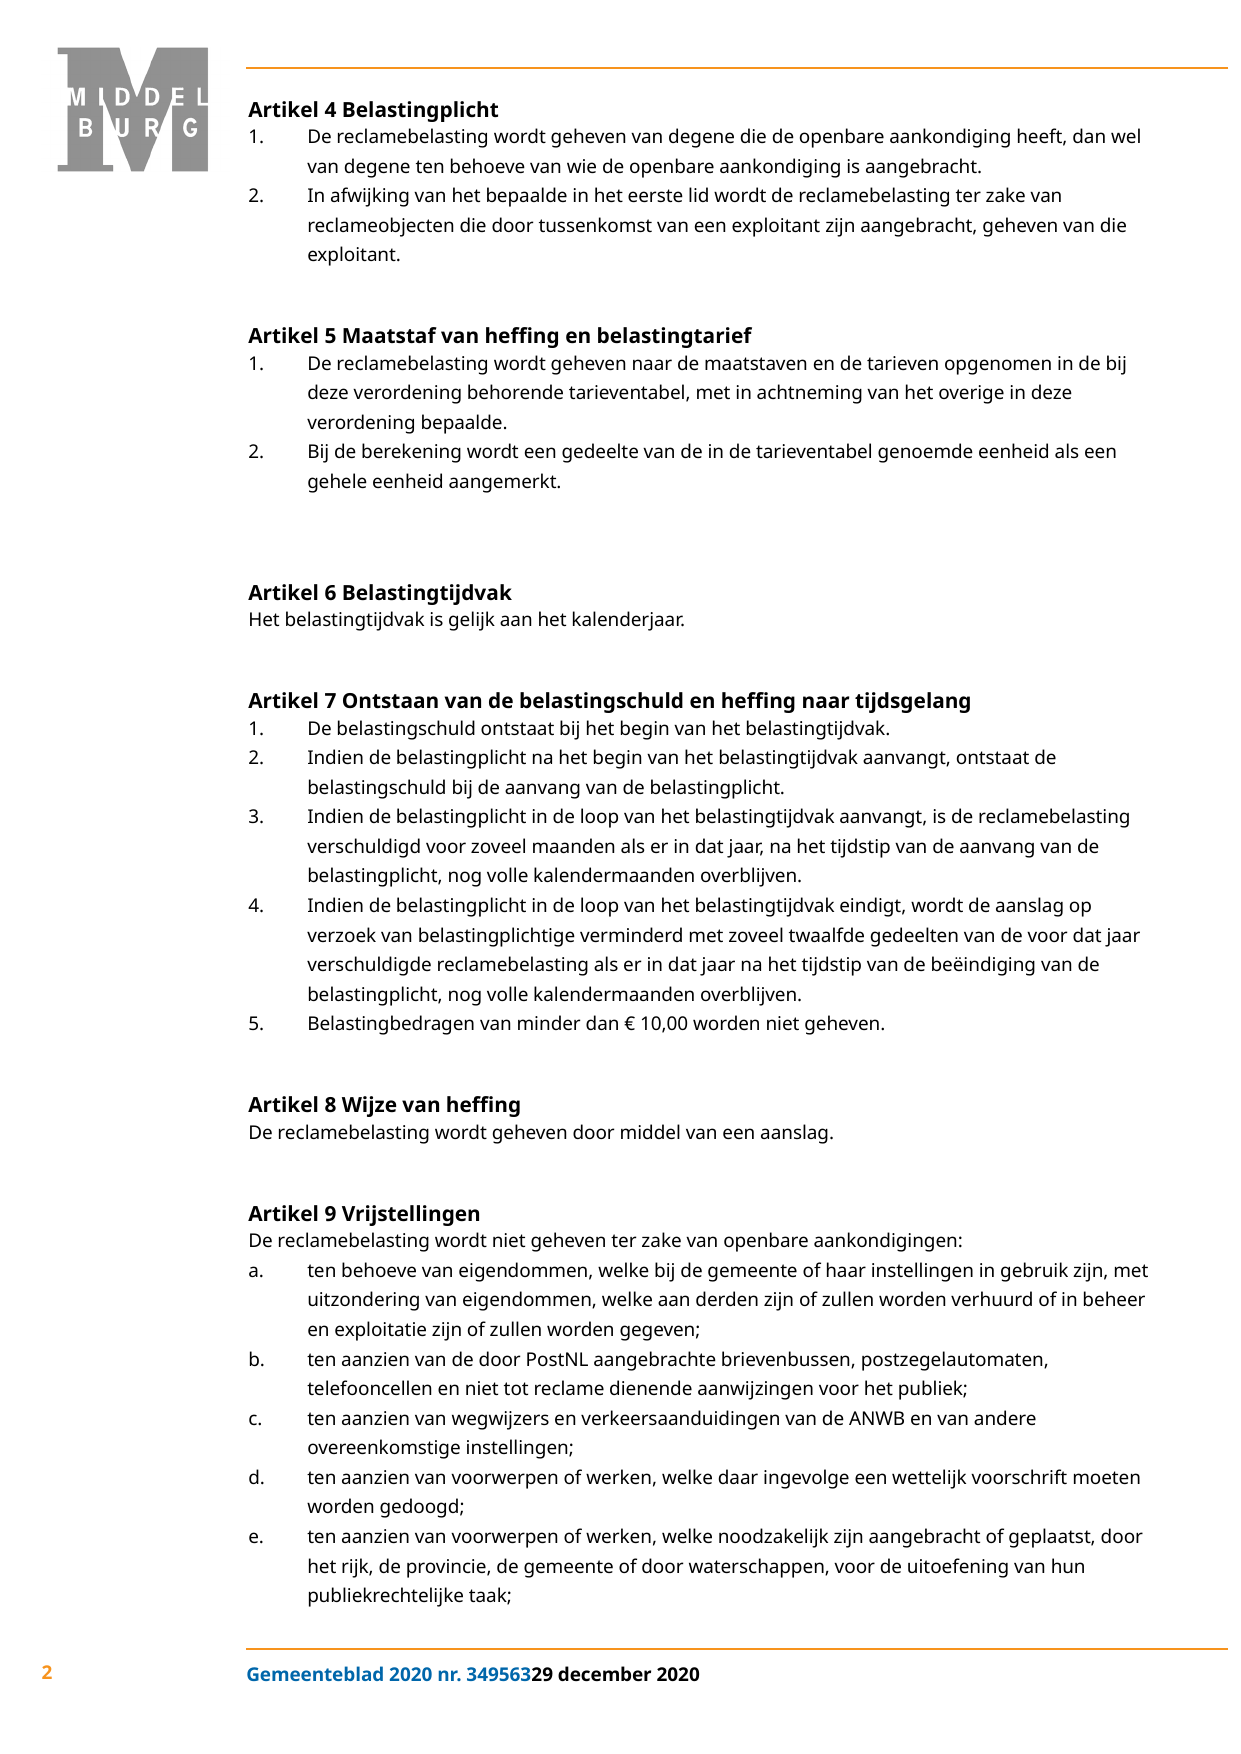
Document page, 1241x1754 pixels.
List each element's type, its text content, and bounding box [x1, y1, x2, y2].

list ten behoeve van eigendommen, welke bij de gemeente of haar instellingen in gebruik zijn, met uitzondering van eigendommen, welke aan derden zijn of zullen worden verhuurd of in beheer en exploitatie zijn of zullen worden gegeven; [248, 1257, 1152, 1342]
list ten aanzien van voorwerpen of werken, welke daar ingevolge een wettelijk voorschrift moeten worden gedoogd; [248, 1464, 1152, 1519]
list Indien de belastingplicht in de loop van het belastingtijdvak eindigt, wordt de aanslag op verzoek van belastingplichtige verminderd met zoveel twaalfde gedeelten van de voor dat jaar verschuldigde reclamebelasting als er in dat jaar na het tijdstip van de beëindiging van de belastingplicht, nog volle kalendermaanden overblijven. [248, 892, 1152, 1007]
list Indien de belastingplicht in de loop van het belastingtijdvak aanvangt, is de reclamebelasting verschuldigd voor zoveel maanden als er in dat jaar, na het tijdstip van de aanvang van de belastingplicht, nog volle kalendermaanden overblijven. [248, 803, 1152, 888]
text Artikel 5 Maatstaf van heffing en belastingtarief [248, 322, 1152, 350]
list In afwijking van het bepaalde in het eerste lid wordt de reclamebelasting ter zake van reclameobjecten die door tussenkomst van een exploitant zijn aangebracht, geheven van die exploitant. [248, 182, 1152, 267]
list ten aanzien van de door PostNL aangebrachte brievenbussen, postzegelautomaten, telefooncellen en niet tot reclame dienende aanwijzingen voor het publiek; [248, 1346, 1152, 1401]
text De reclamebelasting wordt geheven door middel van een aanslag. [248, 1119, 1152, 1145]
list Bij de berekening wordt een gedeelte van de in de tarieventabel genoemde eenheid als een gehele eenheid aangemerkt. [248, 439, 1152, 494]
text Artikel 9 Vrijstellingen [248, 1199, 1152, 1227]
list De reclamebelasting wordt geheven van degene die de openbare aankondiging heeft, dan wel van degene ten behoeve van wie de openbare aankondiging is aangebracht. [248, 123, 1152, 178]
text Artikel 8 Wijze van heffing [248, 1091, 1152, 1119]
list Belastingbedragen van minder dan € 10,00 worden niet geheven. [248, 1011, 1152, 1036]
list De reclamebelasting wordt geheven naar de maatstaven en de tarieven opgenomen in de bij deze verordening behorende tarieventabel, met in achtneming van het overige in deze verordening bepaalde. [248, 350, 1152, 435]
text Het belastingtijdvak is gelijk aan het kalenderjaar. [248, 606, 1152, 632]
list Indien de belastingplicht na het begin van het belastingtijdvak aanvangt, ontstaat de belastingschuld bij de aanvang van de belastingplicht. [248, 744, 1152, 800]
picture [41, 47, 231, 172]
list ten aanzien van voorwerpen of werken, welke noodzakelijk zijn aangebracht of geplaatst, door het rijk, de provincie, de gemeente of door waterschappen, voor de uitoefening van hun publiekrechtelijke taak; [248, 1523, 1152, 1608]
text Artikel 6 Belastingtijdvak [248, 578, 1152, 606]
list De belastingschuld ontstaat bij het begin van het belastingtijdvak. [248, 715, 1152, 741]
text Artikel 7 Ontstaan van de belastingschuld en heffing naar tijdsgelang [248, 686, 1152, 715]
text De reclamebelasting wordt niet geheven ter zake van openbare aankondigingen: [248, 1227, 1152, 1253]
list ten aanzien van wegwijzers en verkeersaanduidingen van de ANWB en van andere overeenkomstige instellingen; [248, 1405, 1152, 1460]
text Artikel 4 Belastingplicht [248, 95, 1152, 123]
